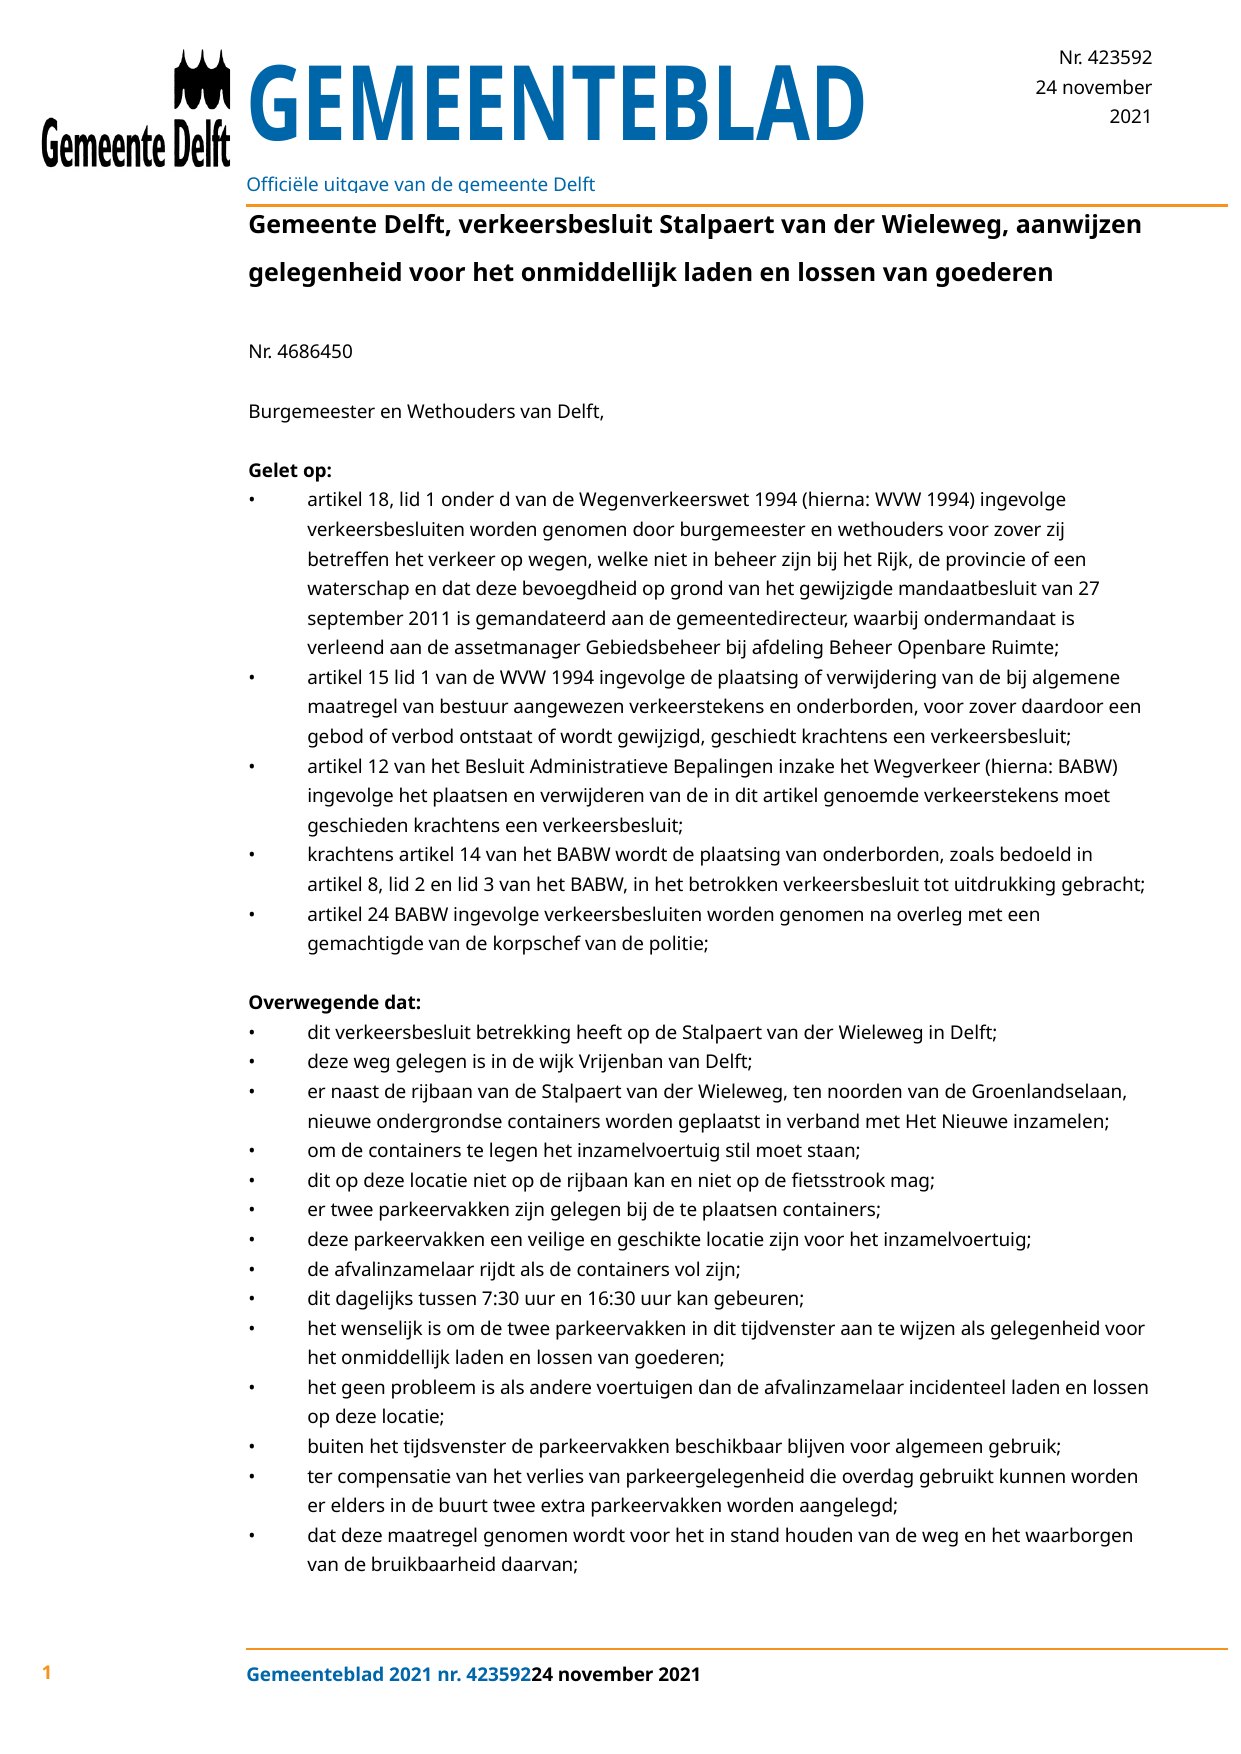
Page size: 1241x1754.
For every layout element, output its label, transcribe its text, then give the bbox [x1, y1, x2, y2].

text Overwegende dat: [248, 989, 1152, 1015]
list er twee parkeervakken zijn gelegen bij de te plaatsen containers; [248, 1197, 1152, 1222]
list deze weg gelegen is in de wijk Vrijenban van Delft; [248, 1049, 1152, 1074]
list buiten het tijdsvenster de parkeervakken beschikbaar blijven voor algemeen gebruik; [248, 1433, 1152, 1459]
picture [41, 47, 231, 172]
list ter compensatie van het verlies van parkeergelegenheid die overdag gebruikt kunnen worden er elders in de buurt twee extra parkeervakken worden aangelegd; [248, 1463, 1152, 1518]
text Burgemeester en Wethouders van Delft, [248, 398, 1152, 423]
list artikel 18, lid 1 onder d van de Wegenverkeerswet 1994 (hierna: WVW 1994) ingevolge verkeersbesluiten worden genomen door burgemeester en wethouders voor zover zij betreffen het verkeer op wegen, welke niet in beheer zijn bij het Rijk, de provincie of een waterschap en dat deze bevoegdheid op grond van het gewijzigde mandaatbesluit van 27 september 2011 is gemandateerd aan de gemeentedirecteur, waarbij ondermandaat is verleend aan de assetmanager Gebiedsbeheer bij afdeling Beheer Openbare Ruimte; [248, 487, 1152, 660]
text Gelet op: [248, 457, 1152, 483]
list dit dagelijks tussen 7:30 uur en 16:30 uur kan gebeuren; [248, 1285, 1152, 1311]
list dit op deze locatie niet op de rijbaan kan en niet op de fietsstrook mag; [248, 1167, 1152, 1193]
list artikel 12 van het Besluit Administratieve Bepalingen inzake het Wegverkeer (hierna: BABW) ingevolge het plaatsen en verwijderen van de in dit artikel genoemde verkeerstekens moet geschieden krachtens een verkeersbesluit; [248, 753, 1152, 838]
list artikel 24 BABW ingevolge verkeersbesluiten worden genomen na overleg met een gemachtigde van de korpschef van de politie; [248, 901, 1152, 956]
list het wenselijk is om de twee parkeervakken in dit tijdvenster aan te wijzen als gelegenheid voor het onmiddellijk laden en lossen van goederen; [248, 1315, 1152, 1370]
list er naast de rijbaan van de Stalpaert van der Wieleweg, ten noorden van de Groenlandselaan, nieuwe ondergrondse containers worden geplaatst in verband met Het Nieuwe inzamelen; [248, 1078, 1152, 1133]
list dat deze maatregel genomen wordt voor het in stand houden van de weg en het waarborgen van de bruikbaarheid daarvan; [248, 1522, 1152, 1577]
text Gemeente Delft, verkeersbesluit Stalpaert van der Wieleweg, aanwijzen gelegenheid voor het onmiddellijk laden en lossen van goederen [248, 207, 1152, 288]
list krachtens artikel 14 van het BABW wordt de plaatsing van onderborden, zoals bedoeld in artikel 8, lid 2 en lid 3 van het BABW, in het betrokken verkeersbesluit tot uitdrukking gebracht; [248, 842, 1152, 897]
list om de containers te legen het inzamelvoertuig stil moet staan; [248, 1137, 1152, 1163]
list dit verkeersbesluit betrekking heeft op de Stalpaert van der Wieleweg in Delft; [248, 1019, 1152, 1045]
list deze parkeervakken een veilige en geschikte locatie zijn voor het inzamelvoertuig; [248, 1226, 1152, 1252]
list het geen probleem is als andere voertuigen dan de afvalinzamelaar incidenteel laden en lossen op deze locatie; [248, 1374, 1152, 1429]
list artikel 15 lid 1 van de WVW 1994 ingevolge de plaatsing of verwijdering van de bij algemene maatregel van bestuur aangewezen verkeerstekens en onderborden, voor zover daardoor een gebod of verbod ontstaat of wordt gewijzigd, geschiedt krachtens een verkeersbesluit; [248, 664, 1152, 749]
text Nr. 4686450 [248, 339, 1152, 364]
list de afvalinzamelaar rijdt als de containers vol zijn; [248, 1256, 1152, 1281]
